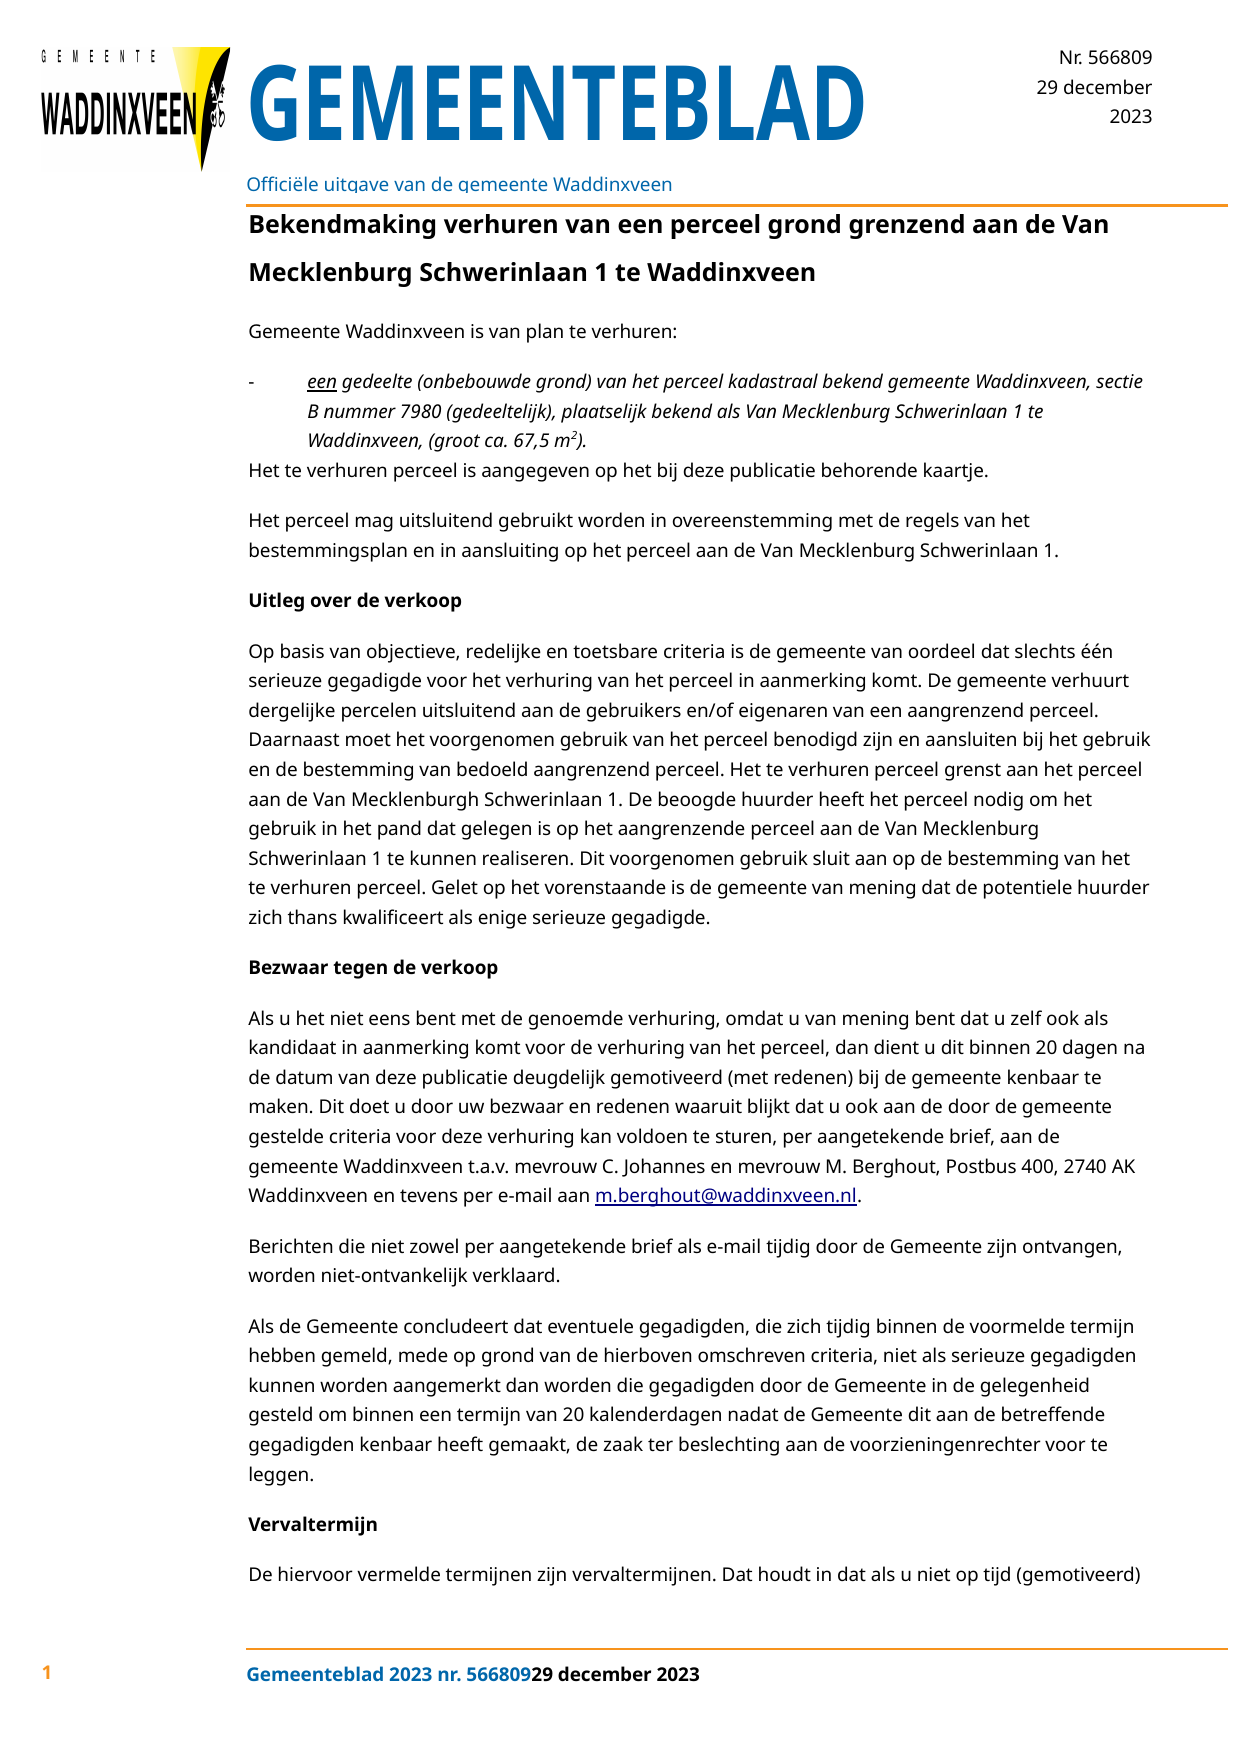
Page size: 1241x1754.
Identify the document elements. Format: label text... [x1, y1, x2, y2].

text Berichten die niet zowel per aangetekende brief als e-mail tijdig door de Gemeente zijn ontvangen, worden niet-ontvankelijk verklaard. [248, 1233, 1152, 1288]
text Als u het niet eens bent met de genoemde verhuring, omdat u van mening bent dat u zelf ook als kandidaat in aanmerking komt voor de verhuring van het perceel, dan dient u dit binnen 20 dagen na de datum van deze publicatie deugdelijk gemotiveerd (met redenen) bij de gemeente kenbaar te maken. Dit doet u door uw bezwaar en redenen waaruit blijkt dat u ook aan de door de gemeente gestelde criteria voor deze verhuring kan voldoen te sturen, per aangetekende brief, aan de gemeente Waddinxveen t.a.v. mevrouw C. Johannes en mevrouw M. Berghout, Postbus 400, 2740 AK Waddinxveen en tevens per e-mail aan m.berghout@waddinxveen.nl. [248, 1005, 1152, 1208]
text Het te verhuren perceel is aangegeven op het bij deze publicatie behorende kaartje. [248, 457, 1152, 483]
text Vervaltermijn [248, 1511, 1152, 1537]
text De hiervoor vermelde termijnen zijn vervaltermijnen. Dat houdt in dat als u niet op tijd (gemotiveerd) [248, 1562, 1152, 1587]
text Als de Gemeente concludeert dat eventuele gegadigden, die zich tijdig binnen de voormelde termijn hebben gemeld, mede op grond van de hierboven omschreven criteria, niet als serieuze gegadigden kunnen worden aangemerkt dan worden die gegadigden door de Gemeente in de gelegenheid gesteld om binnen een termijn van 20 kalenderdagen nadat de Gemeente dit aan de betreffende gegadigden kenbaar heeft gemaakt, de zaak ter beslechting aan de voorzieningenrechter voor te leggen. [248, 1313, 1152, 1487]
text Uitleg over de verkoop [248, 587, 1152, 613]
text Op basis van objectieve, redelijke en toetsbare criteria is de gemeente van oordeel dat slechts één serieuze gegadigde voor het verhuring van het perceel in aanmerking komt. De gemeente verhuurt dergelijke percelen uitsluitend aan de gebruikers en/of eigenaren van een aangrenzend perceel. Daarnaast moet het voorgenomen gebruik van het perceel benodigd zijn en aansluiten bij het gebruik en de bestemming van bedoeld aangrenzend perceel. Het te verhuren perceel grenst aan het perceel aan de Van Mecklenburgh Schwerinlaan 1. De beoogde huurder heeft het perceel nodig om het gebruik in het pand dat gelegen is op het aangrenzende perceel aan de Van Mecklenburg Schwerinlaan 1 te kunnen realiseren. Dit voorgenomen gebruik sluit aan op de bestemming van het te verhuren perceel. Gelet op het vorenstaande is de gemeente van mening dat de potentiele huurder zich thans kwalificeert als enige serieuze gegadigde. [248, 638, 1152, 930]
text Bekendmaking verhuren van een perceel grond grenzend aan de Van Mecklenburg Schwerinlaan 1 te Waddinxveen [248, 207, 1152, 288]
picture [41, 47, 231, 172]
list een gedeelte (onbebouwde grond) van het perceel kadastraal bekend gemeente Waddinxveen, sectie B nummer 7980 (gedeeltelijk), plaatselijk bekend als Van Mecklenburg Schwerinlaan 1 te Waddinxveen, (groot ca. 67,5 m2). [248, 368, 1152, 453]
text Bezwaar tegen de verkoop [248, 954, 1152, 980]
text Gemeente Waddinxveen is van plan te verhuren: [248, 318, 1152, 344]
text Het perceel mag uitsluitend gebruikt worden in overeenstemming met de regels van het bestemmingsplan en in aansluiting op het perceel aan de Van Mecklenburg Schwerinlaan 1. [248, 507, 1152, 563]
